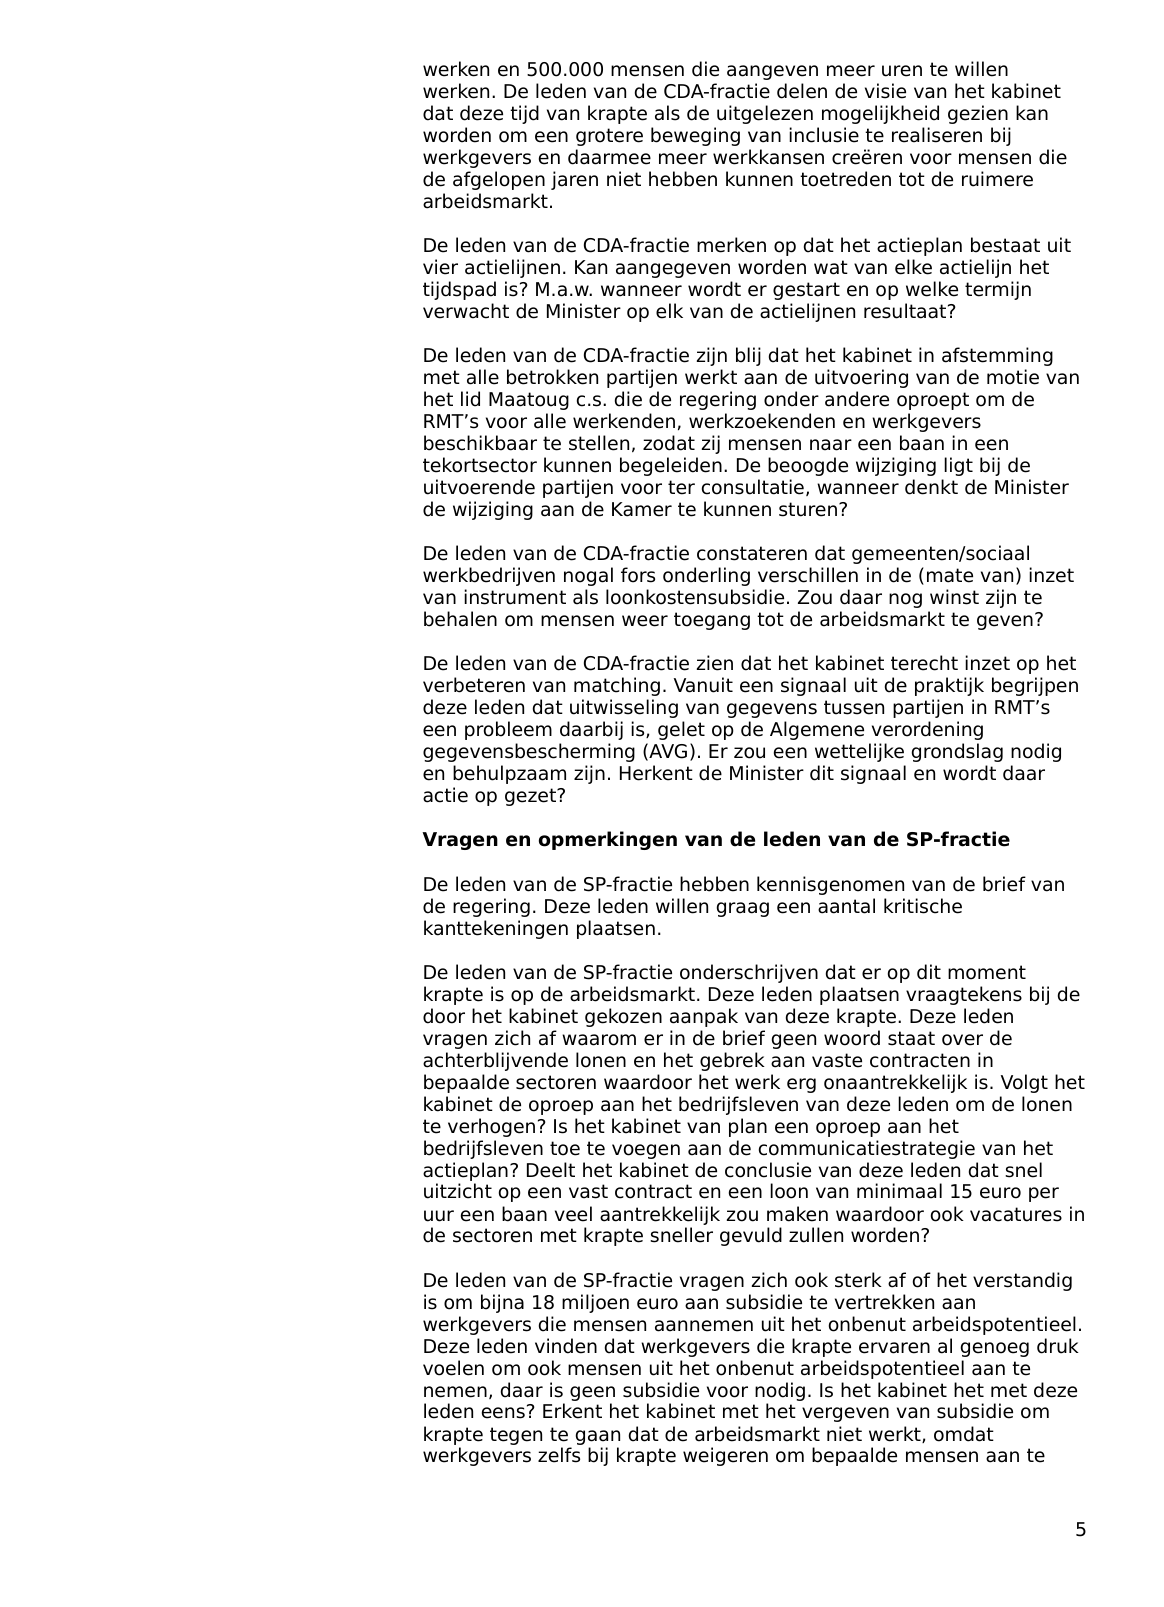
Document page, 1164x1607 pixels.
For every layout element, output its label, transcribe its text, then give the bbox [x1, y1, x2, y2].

text De leden van de CDA-fractie constateren dat gemeenten/sociaal werkbedrijven nogal fors onderling verschillen in de (mate van) inzet van instrument als loonkostensubsidie. Zou daar nog winst zijn te behalen om mensen weer toegang tot de arbeidsmarkt te geven? [422, 543, 1087, 631]
text De leden van de SP-fractie onderschrijven dat er op dit moment krapte is op de arbeidsmarkt. Deze leden plaatsen vraagtekens bij de door het kabinet gekozen aanpak van deze krapte. Deze leden vragen zich af waarom er in de brief geen woord staat over de achterblijvende lonen en het gebrek aan vaste contracten in bepaalde sectoren waardoor het werk erg onaantrekkelijk is. Volgt het kabinet de oproep aan het bedrijfsleven van deze leden om de lonen te verhogen? Is het kabinet van plan een oproep aan het bedrijfsleven toe te voegen aan de communicatiestrategie van het actieplan? Deelt het kabinet de conclusie van deze leden dat snel uitzicht op een vast contract en een loon van minimaal 15 euro per uur een baan veel aantrekkelijk zou maken waardoor ook vacatures in de sectoren met krapte sneller gevuld zullen worden? [422, 962, 1087, 1247]
text De leden van de CDA-fractie merken op dat het actieplan bestaat uit vier actielijnen. Kan aangegeven worden wat van elke actielijn het tijdspad is? M.a.w. wanneer wordt er gestart en op welke termijn verwacht de Minister op elk van de actielijnen resultaat? [422, 235, 1087, 323]
text De leden van de CDA-fractie zijn blij dat het kabinet in afstemming met alle betrokken partijen werkt aan de uitvoering van de motie van het lid Maatoug c.s. die de regering onder andere oproept om de RMT’s voor alle werkenden, werkzoekenden en werkgevers beschikbaar te stellen, zodat zij mensen naar een baan in een tekortsector kunnen begeleiden. De beoogde wijziging ligt bij de uitvoerende partijen voor ter consultatie, wanneer denkt de Minister de wijziging aan de Kamer te kunnen sturen? [422, 345, 1087, 521]
text De leden van de CDA-fractie zien dat het kabinet terecht inzet op het verbeteren van matching. Vanuit een signaal uit de praktijk begrijpen deze leden dat uitwisseling van gegevens tussen partijen in RMT’s een probleem daarbij is, gelet op de Algemene verordening gegevensbescherming (AVG). Er zou een wettelijke grondslag nodig en behulpzaam zijn. Herkent de Minister dit signaal en wordt daar actie op gezet? [422, 653, 1087, 807]
subtitle Vragen en opmerkingen van de leden van de SP-fractie [422, 829, 1087, 851]
text De leden van de SP-fractie vragen zich ook sterk af of het verstandig is om bijna 18 miljoen euro aan subsidie te vertrekken aan werkgevers die mensen aannemen uit het onbenut arbeidspotentieel. Deze leden vinden dat werkgevers die krapte ervaren al genoeg druk voelen om ook mensen uit het onbenut arbeidspotentieel aan te nemen, daar is geen subsidie voor nodig. Is het kabinet het met deze leden eens? Erkent het kabinet met het vergeven van subsidie om krapte tegen te gaan dat de arbeidsmarkt niet werkt, omdat werkgevers zelfs bij krapte weigeren om bepaalde mensen aan te [422, 1269, 1087, 1467]
text De leden van de SP-fractie hebben kennisgenomen van de brief van de regering. Deze leden willen graag een aantal kritische kanttekeningen plaatsen. [422, 873, 1087, 939]
text werken en 500.000 mensen die aangeven meer uren te willen werken. De leden van de CDA-fractie delen de visie van het kabinet dat deze tijd van krapte als de uitgelezen mogelijkheid gezien kan worden om een grotere beweging van inclusie te realiseren bij werkgevers en daarmee meer werkkansen creëren voor mensen die de afgelopen jaren niet hebben kunnen toetreden tot de ruimere arbeidsmarkt. [422, 59, 1087, 213]
